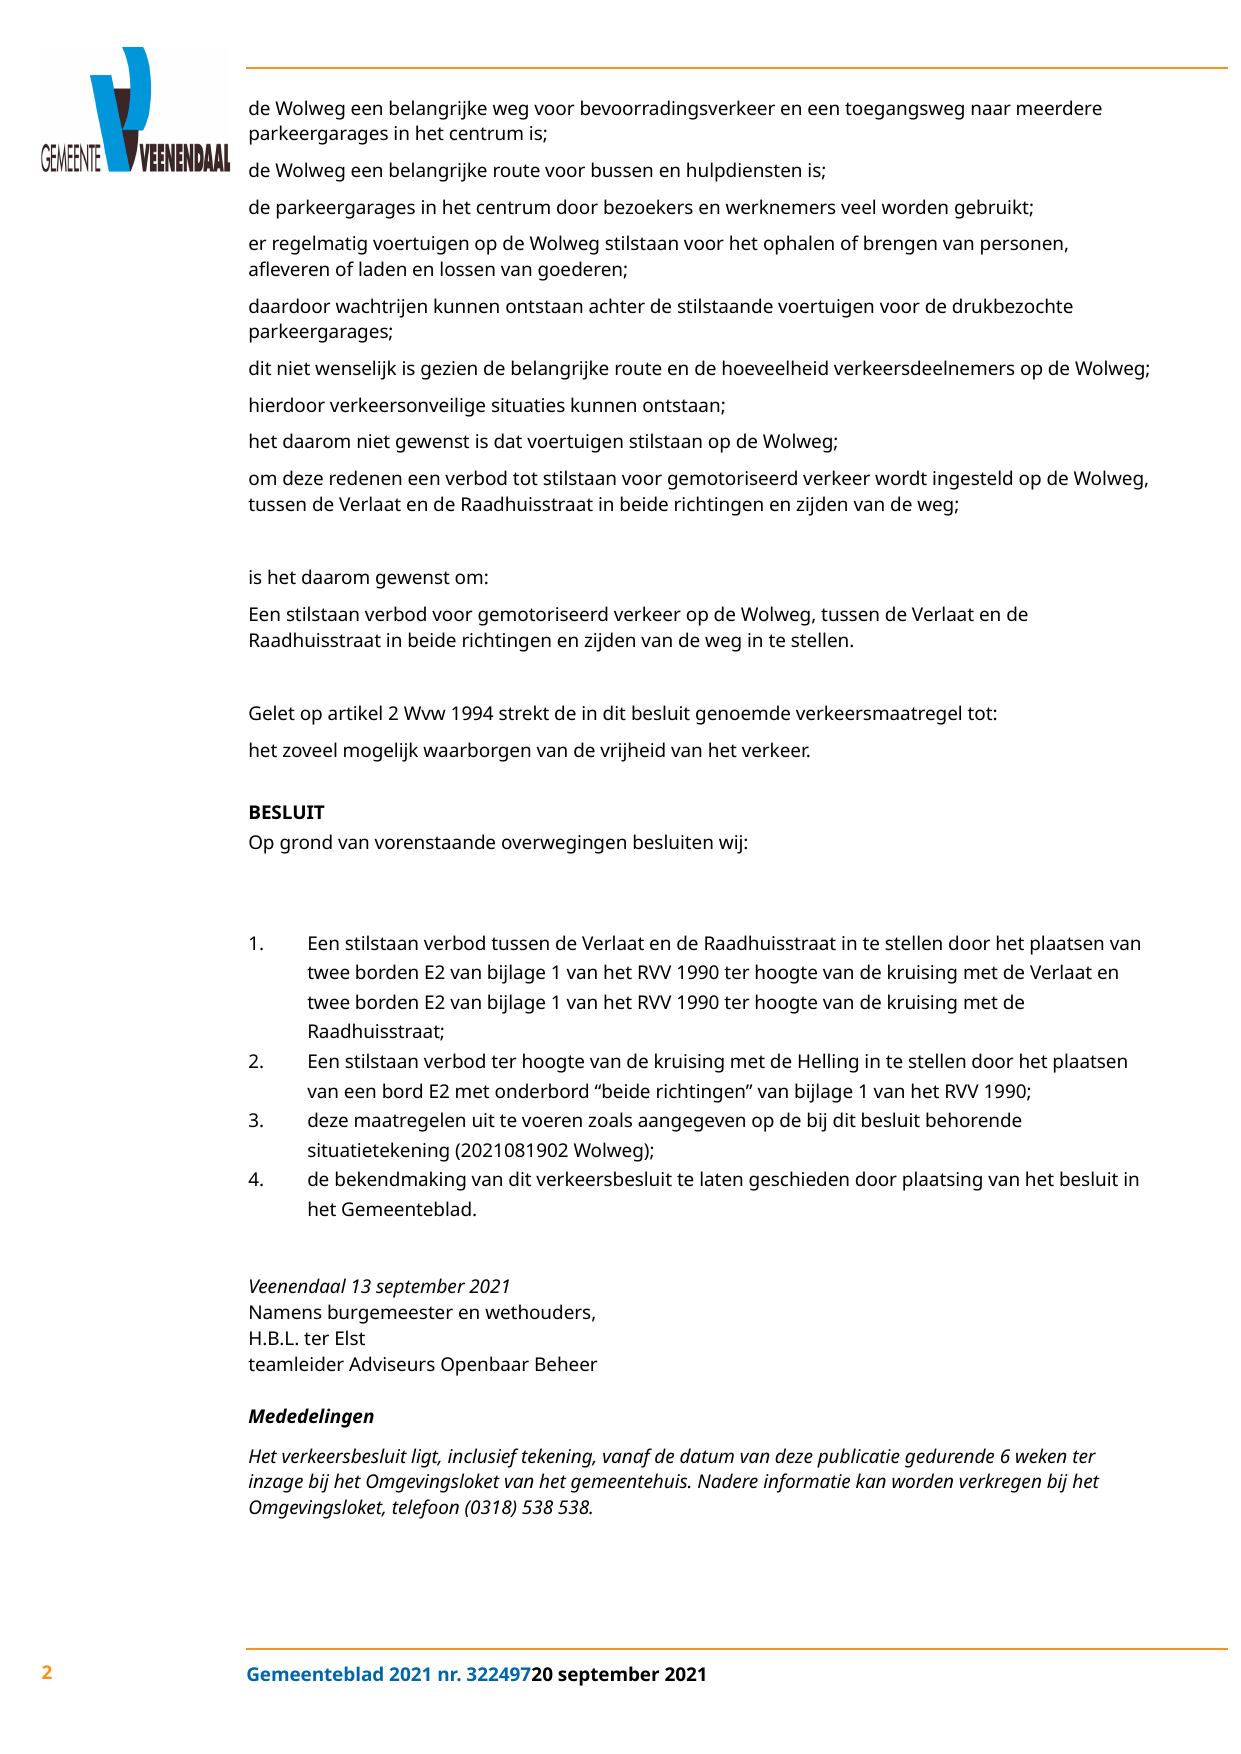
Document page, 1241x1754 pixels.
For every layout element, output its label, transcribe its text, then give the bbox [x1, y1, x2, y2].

text Namens burgemeester en wethouders, [248, 1299, 1152, 1325]
text het zoveel mogelijk waarborgen van de vrijheid van het verkeer. [248, 737, 1152, 762]
list deze maatregelen uit te voeren zoals aangegeven op de bij dit besluit behorende situatietekening (2021081902 Wolweg); [248, 1107, 1152, 1163]
text de Wolweg een belangrijke weg voor bevoorradingsverkeer en een toegangsweg naar meerdere parkeergarages in het centrum is; [248, 95, 1152, 146]
text Veenendaal 13 september 2021 [248, 1273, 1152, 1299]
list de bekendmaking van dit verkeersbesluit te laten geschieden door plaatsing van het besluit in het Gemeenteblad. [248, 1167, 1152, 1222]
text H.B.L. ter Elst [248, 1325, 1152, 1351]
text de Wolweg een belangrijke route voor bussen en hulpdiensten is; [248, 157, 1152, 183]
text teamleider Adviseurs Openbaar Beheer [248, 1351, 1152, 1376]
text Op grond van vorenstaande overwegingen besluiten wij: [248, 829, 1152, 855]
text het daarom niet gewenst is dat voertuigen stilstaan op de Wolweg; [248, 429, 1152, 454]
text is het daarom gewenst om: [248, 564, 1152, 590]
text Gelet op artikel 2 Wvw 1994 strekt de in dit besluit genoemde verkeersmaatregel tot: [248, 700, 1152, 726]
text Een stilstaan verbod voor gemotoriseerd verkeer op de Wolweg, tussen de Verlaat en de Raadhuisstraat in beide richtingen en zijden van de weg in te stellen. [248, 601, 1152, 652]
text BESLUIT [248, 799, 1152, 825]
list Een stilstaan verbod tussen de Verlaat en de Raadhuisstraat in te stellen door het plaatsen van twee borden E2 van bijlage 1 van het RVV 1990 ter hoogte van de kruising met de Verlaat en twee borden E2 van bijlage 1 van het RVV 1990 ter hoogte van de kruising met de Raadhuisstraat; [248, 930, 1152, 1044]
text daardoor wachtrijen kunnen ontstaan achter de stilstaande voertuigen voor de drukbezochte parkeergarages; [248, 293, 1152, 344]
text dit niet wenselijk is gezien de belangrijke route en de hoeveelheid verkeersdeelnemers op de Wolweg; [248, 355, 1152, 381]
list Een stilstaan verbod ter hoogte van de kruising met de Helling in te stellen door het plaatsen van een bord E2 met onderbord “beide richtingen” van bijlage 1 van het RVV 1990; [248, 1048, 1152, 1103]
picture [123, 47, 231, 172]
text er regelmatig voertuigen op de Wolweg stilstaan voor het ophalen of brengen van personen, afleveren of laden en lossen van goederen; [248, 231, 1152, 282]
text om deze redenen een verbod tot stilstaan voor gemotoriseerd verkeer wordt ingesteld op de Wolweg, tussen de Verlaat en de Raadhuisstraat in beide richtingen en zijden van de weg; [248, 465, 1152, 517]
text Het verkeersbesluit ligt, inclusief tekening, vanaf de datum van deze publicatie gedurende 6 weken ter inzage bij het Omgevingsloket van het gemeentehuis. Nadere informatie kan worden verkregen bij het Omgevingsloket, telefoon (0318) 538 538. [248, 1443, 1152, 1520]
text hierdoor verkeersonveilige situaties kunnen ontstaan; [248, 392, 1152, 418]
picture [41, 47, 130, 172]
text de parkeergarages in het centrum door bezoekers en werknemers veel worden gebruikt; [248, 194, 1152, 219]
text Mededelingen [248, 1404, 1152, 1429]
